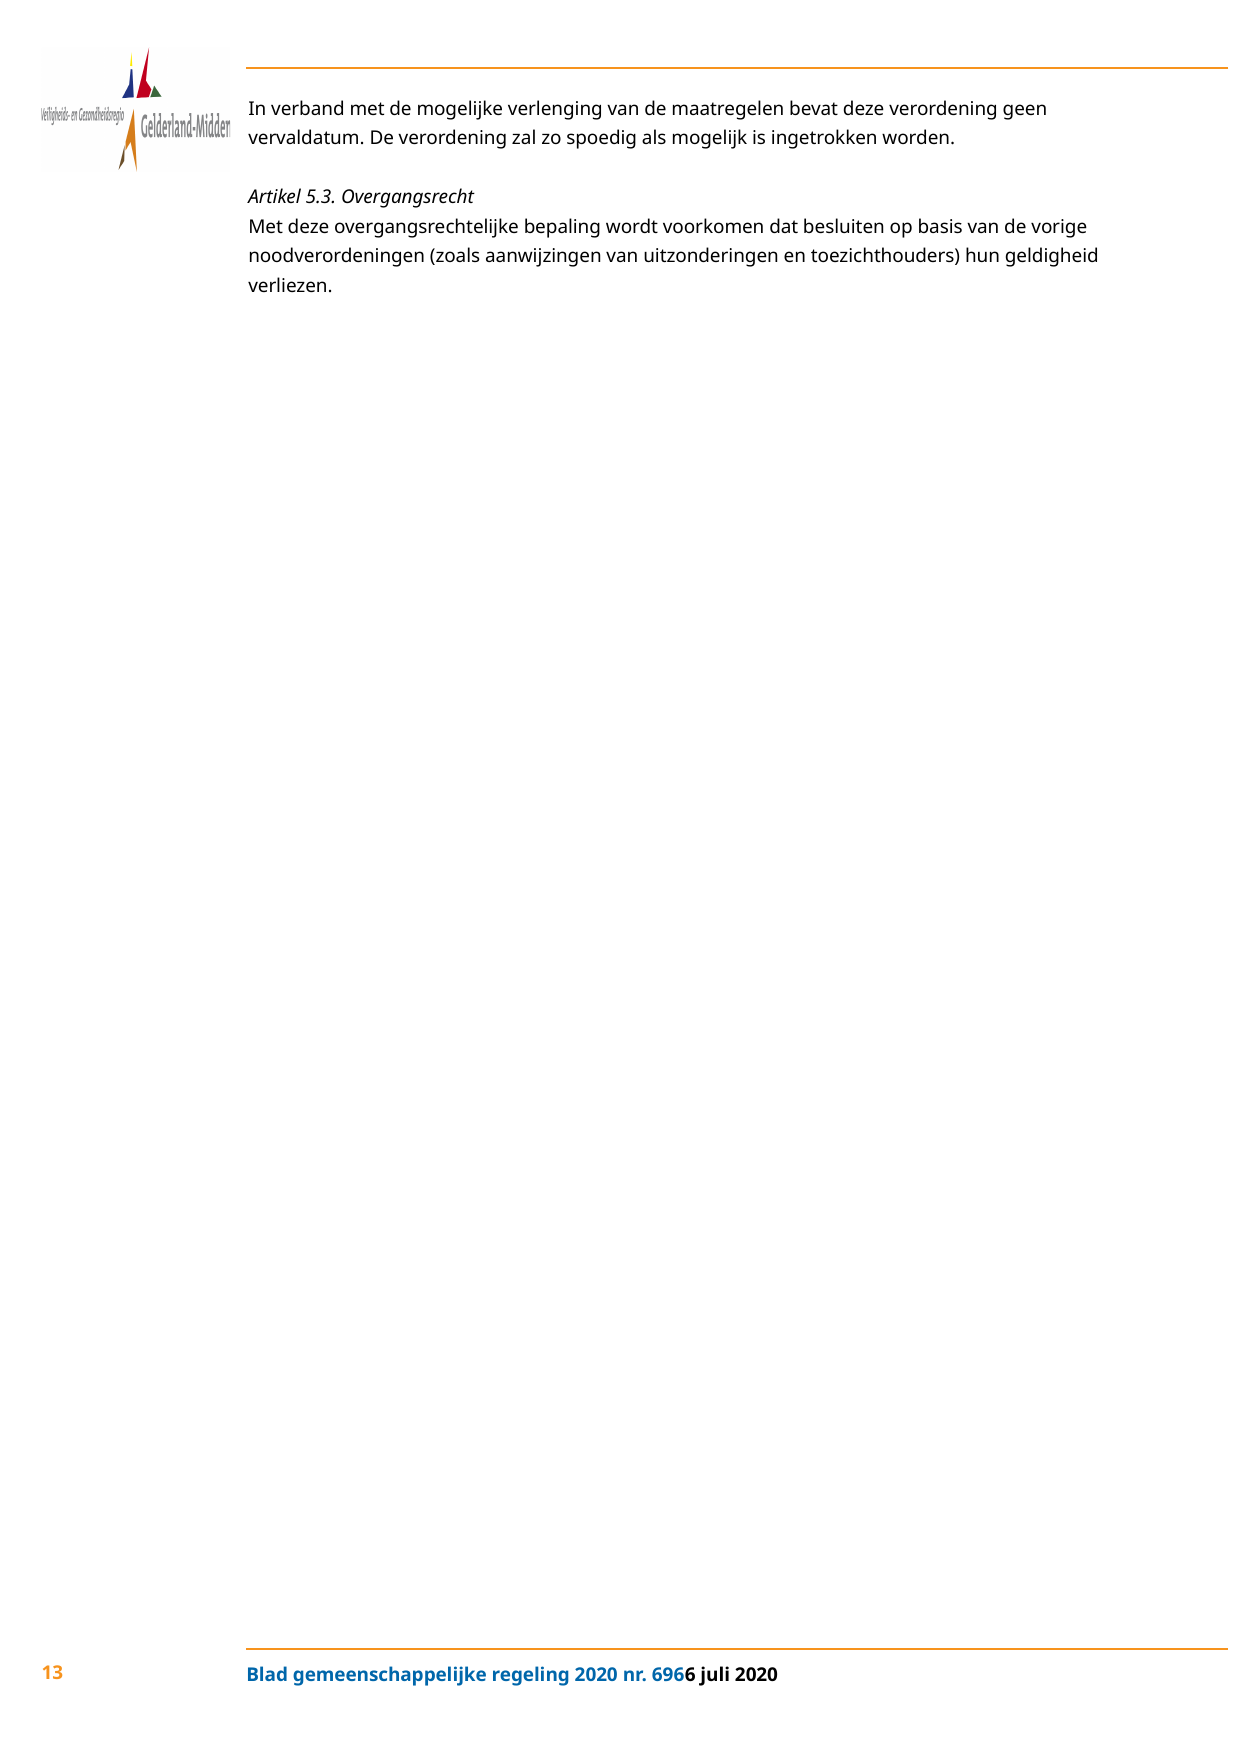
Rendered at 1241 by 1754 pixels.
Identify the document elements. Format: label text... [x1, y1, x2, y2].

picture [41, 47, 231, 172]
text Artikel 5.3. Overgangsrecht [248, 183, 1152, 209]
text In verband met de mogelijke verlenging van de maatregelen bevat deze verordening geen vervaldatum. De verordening zal zo spoedig als mogelijk is ingetrokken worden. [248, 95, 1152, 150]
text Met deze overgangsrechtelijke bepaling wordt voorkomen dat besluiten op basis van de vorige noodverordeningen (zoals aanwijzingen van uitzonderingen en toezichthouders) hun geldigheid verliezen. [248, 213, 1152, 298]
